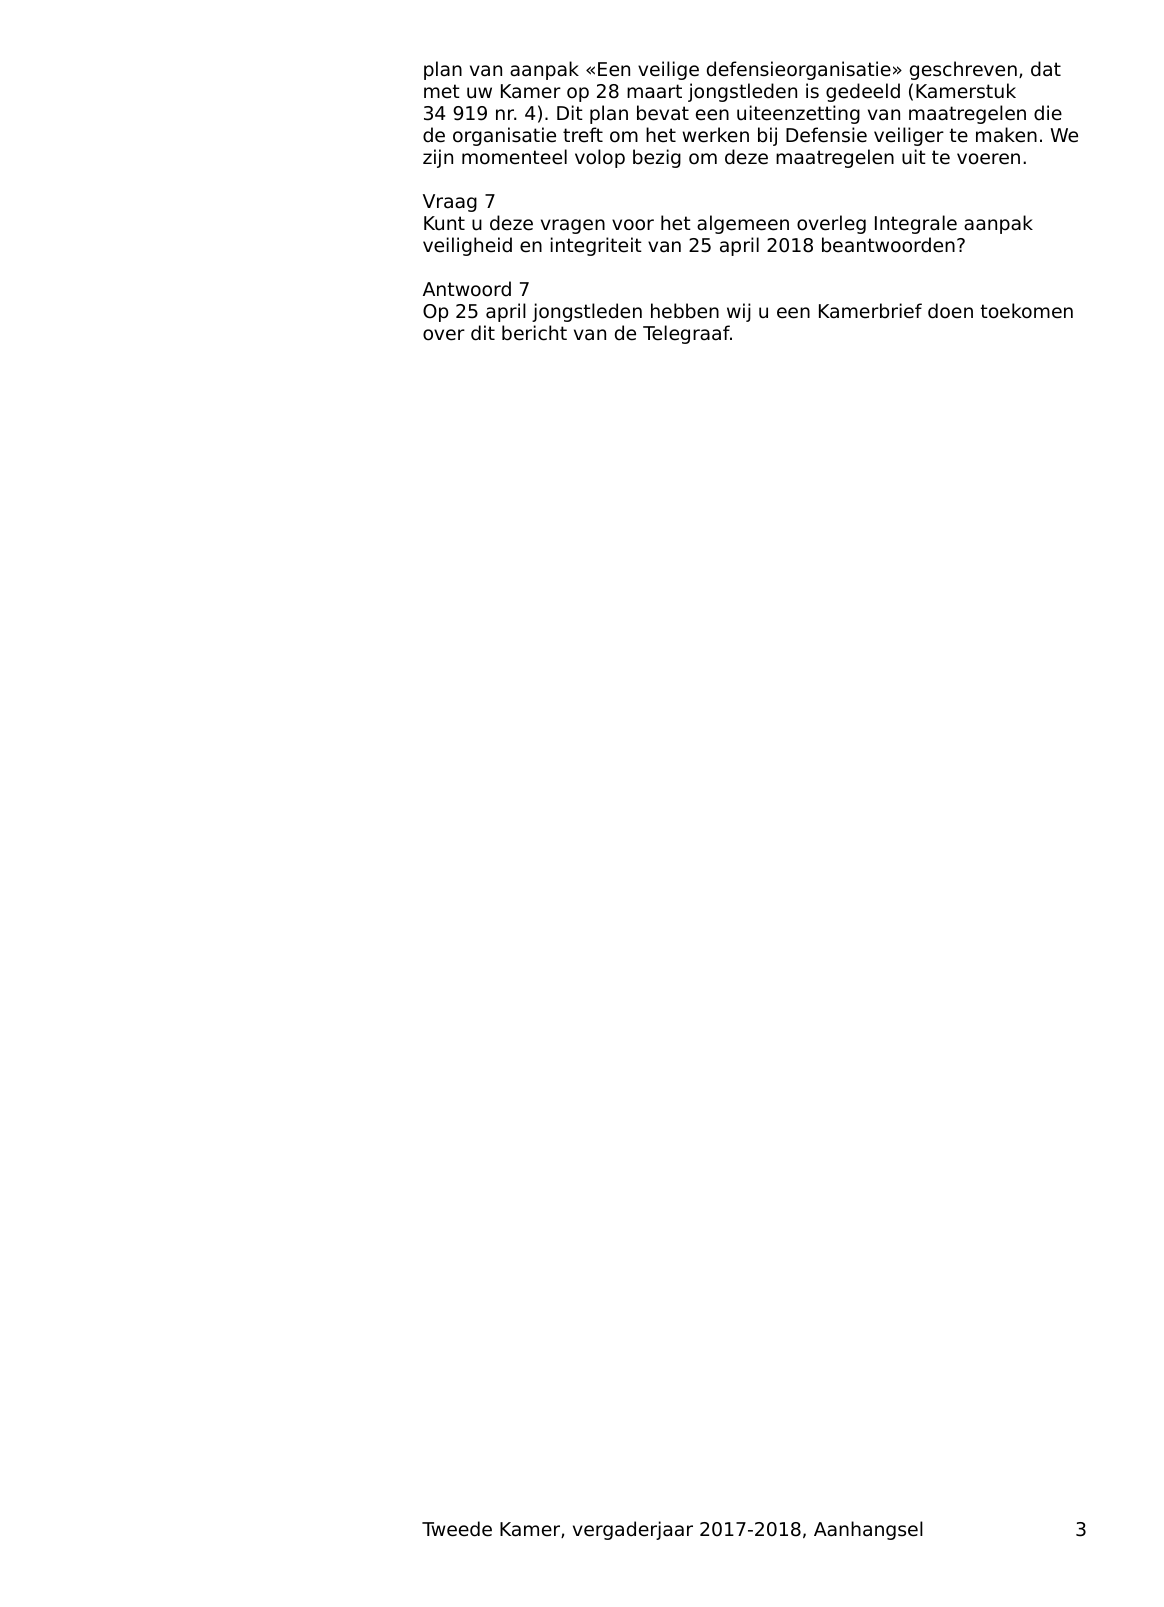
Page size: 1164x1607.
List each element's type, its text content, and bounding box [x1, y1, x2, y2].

text Antwoord 7 [422, 279, 1087, 301]
text Kunt u deze vragen voor het algemeen overleg Integrale aanpak veiligheid en integriteit van 25 april 2018 beantwoorden? [422, 213, 1087, 257]
text Vraag 7 [422, 191, 1087, 213]
text plan van aanpak «Een veilige defensieorganisatie» geschreven, dat met uw Kamer op 28 maart jongstleden is gedeeld (Kamerstuk 34 919 nr. 4). Dit plan bevat een uiteenzetting van maatregelen die de organisatie treft om het werken bij Defensie veiliger te maken. We zijn momenteel volop bezig om deze maatregelen uit te voeren. [422, 59, 1087, 169]
text Op 25 april jongstleden hebben wij u een Kamerbrief doen toekomen over dit bericht van de Telegraaf. [422, 301, 1087, 345]
